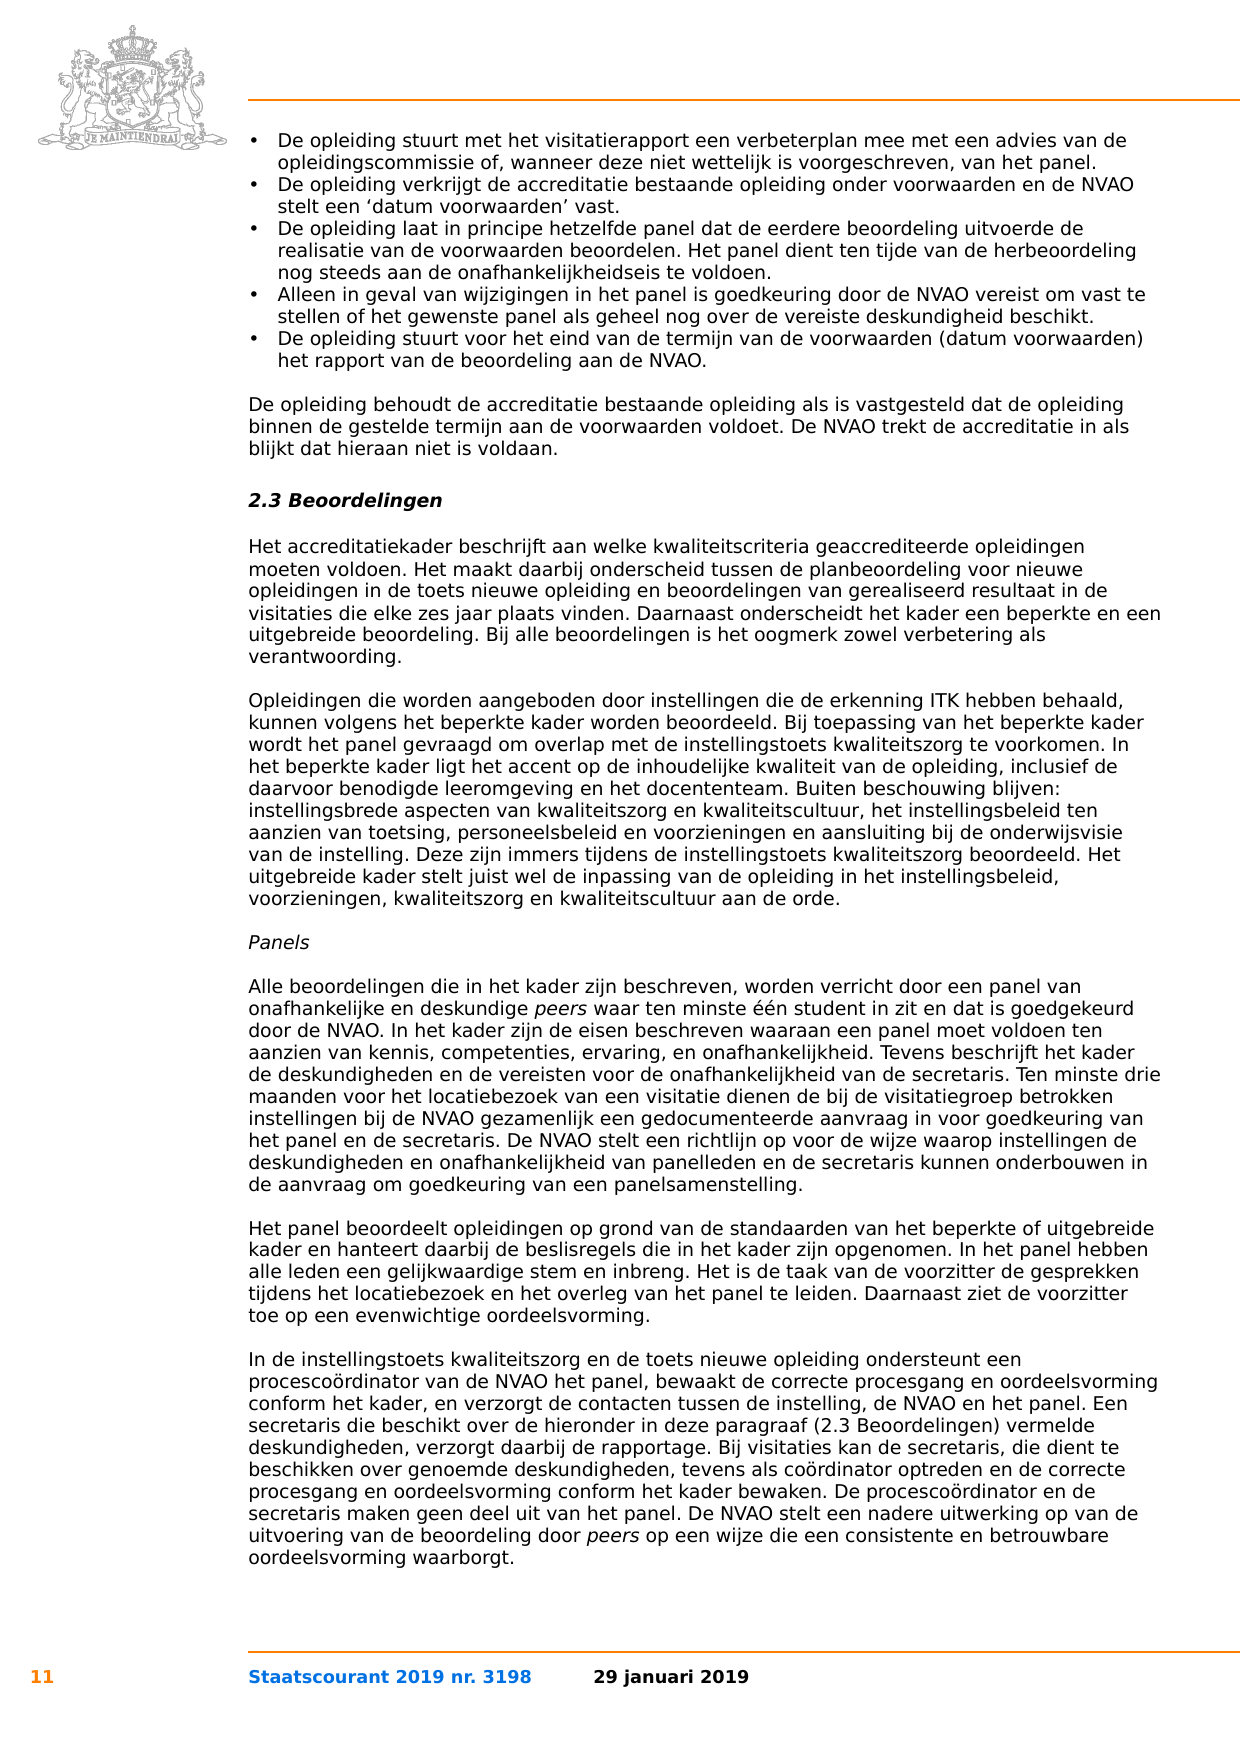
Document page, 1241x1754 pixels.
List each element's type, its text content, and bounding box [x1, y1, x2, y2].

text Opleidingen die worden aangeboden door instellingen die de erkenning ITK hebben behaald, kunnen volgens het beperkte kader worden beoordeeld. Bij toepassing van het beperkte kader wordt het panel gevraagd om overlap met de instellingstoets kwaliteitszorg te voorkomen. In het beperkte kader ligt het accent op de inhoudelijke kwaliteit van de opleiding, inclusief de daarvoor benodigde leeromgeving en het docententeam. Buiten beschouwing blijven: instellingsbrede aspecten van kwaliteitszorg en kwaliteitscultuur, het instellingsbeleid ten aanzien van toetsing, personeelsbeleid en voorzieningen en aansluiting bij de onderwijsvisie van de instelling. Deze zijn immers tijdens de instellingstoets kwaliteitszorg beoordeeld. Het uitgebreide kader stelt juist wel de inpassing van de opleiding in het instellingsbeleid, voorzieningen, kwaliteitszorg en kwaliteitscultuur aan de orde. [248, 690, 1163, 910]
subtitle 2.3 Beoordelingen [248, 489, 1163, 511]
subtitle Panels [248, 932, 1163, 954]
text • De opleiding stuurt met het visitatierapport een verbeterplan mee met een advies van de opleidingscommissie of, wanneer deze niet wettelijk is voorgeschreven, van het panel. [248, 130, 1163, 174]
picture [38, 25, 227, 150]
text De opleiding behoudt de accreditatie bestaande opleiding als is vastgesteld dat de opleiding binnen de gestelde termijn aan de voorwaarden voldoet. De NVAO trekt de accreditatie in als blijkt dat hieraan niet is voldaan. [248, 393, 1163, 459]
text In de instellingstoets kwaliteitszorg en de toets nieuwe opleiding ondersteunt een procescoördinator van de NVAO het panel, bewaakt de correcte procesgang en oordeelsvorming conform het kader, en verzorgt de contacten tussen de instelling, de NVAO en het panel. Een secretaris die beschikt over de hieronder in deze paragraaf (2.3 Beoordelingen) vermelde deskundigheden, verzorgt daarbij de rapportage. Bij visitaties kan de secretaris, die dient te beschikken over genoemde deskundigheden, tevens als coördinator optreden en de correcte procesgang en oordeelsvorming conform het kader bewaken. De procescoördinator en de secretaris maken geen deel uit van het panel. De NVAO stelt een nadere uitwerking op van de uitvoering van de beoordeling door peers op een wijze die een consistente en betrouwbare oordeelsvorming waarborgt. [248, 1349, 1163, 1569]
text • De opleiding verkrijgt de accreditatie bestaande opleiding onder voorwaarden en de NVAO stelt een ‘datum voorwaarden’ vast. [248, 174, 1163, 218]
text Het panel beoordeelt opleidingen op grond van de standaarden van het beperkte of uitgebreide kader en hanteert daarbij de beslisregels die in het kader zijn opgenomen. In het panel hebben alle leden een gelijkwaardige stem en inbreng. Het is de taak van de voorzitter de gesprekken tijdens het locatiebezoek en het overleg van het panel te leiden. Daarnaast ziet de voorzitter toe op een evenwichtige oordeelsvorming. [248, 1217, 1163, 1327]
text • De opleiding laat in principe hetzelfde panel dat de eerdere beoordeling uitvoerde de realisatie van de voorwaarden beoordelen. Het panel dient ten tijde van de herbeoordeling nog steeds aan de onafhankelijkheidseis te voldoen. [248, 218, 1163, 284]
text • De opleiding stuurt voor het eind van de termijn van de voorwaarden (datum voorwaarden) het rapport van de beoordeling aan de NVAO. [248, 328, 1163, 372]
text Het accreditatiekader beschrijft aan welke kwaliteitscriteria geaccrediteerde opleidingen moeten voldoen. Het maakt daarbij onderscheid tussen de planbeoordeling voor nieuwe opleidingen in de toets nieuwe opleiding en beoordelingen van gerealiseerd resultaat in de visitaties die elke zes jaar plaats vinden. Daarnaast onderscheidt het kader een beperkte en een uitgebreide beoordeling. Bij alle beoordelingen is het oogmerk zowel verbetering als verantwoording. [248, 536, 1163, 668]
text Alle beoordelingen die in het kader zijn beschreven, worden verricht door een panel van onafhankelijke en deskundige peers waar ten minste één student in zit en dat is goedgekeurd door de NVAO. In het kader zijn de eisen beschreven waaraan een panel moet voldoen ten aanzien van kennis, competenties, ervaring, en onafhankelijkheid. Tevens beschrijft het kader de deskundigheden en de vereisten voor de onafhankelijkheid van de secretaris. Ten minste drie maanden voor het locatiebezoek van een visitatie dienen de bij de visitatiegroep betrokken instellingen bij de NVAO gezamenlijk een gedocumenteerde aanvraag in voor goedkeuring van het panel en de secretaris. De NVAO stelt een richtlijn op voor de wijze waarop instellingen de deskundigheden en onafhankelijkheid van panelleden en de secretaris kunnen onderbouwen in de aanvraag om goedkeuring van een panelsamenstelling. [248, 976, 1163, 1196]
text • Alleen in geval van wijzigingen in het panel is goedkeuring door de NVAO vereist om vast te stellen of het gewenste panel als geheel nog over de vereiste deskundigheid beschikt. [248, 284, 1163, 328]
